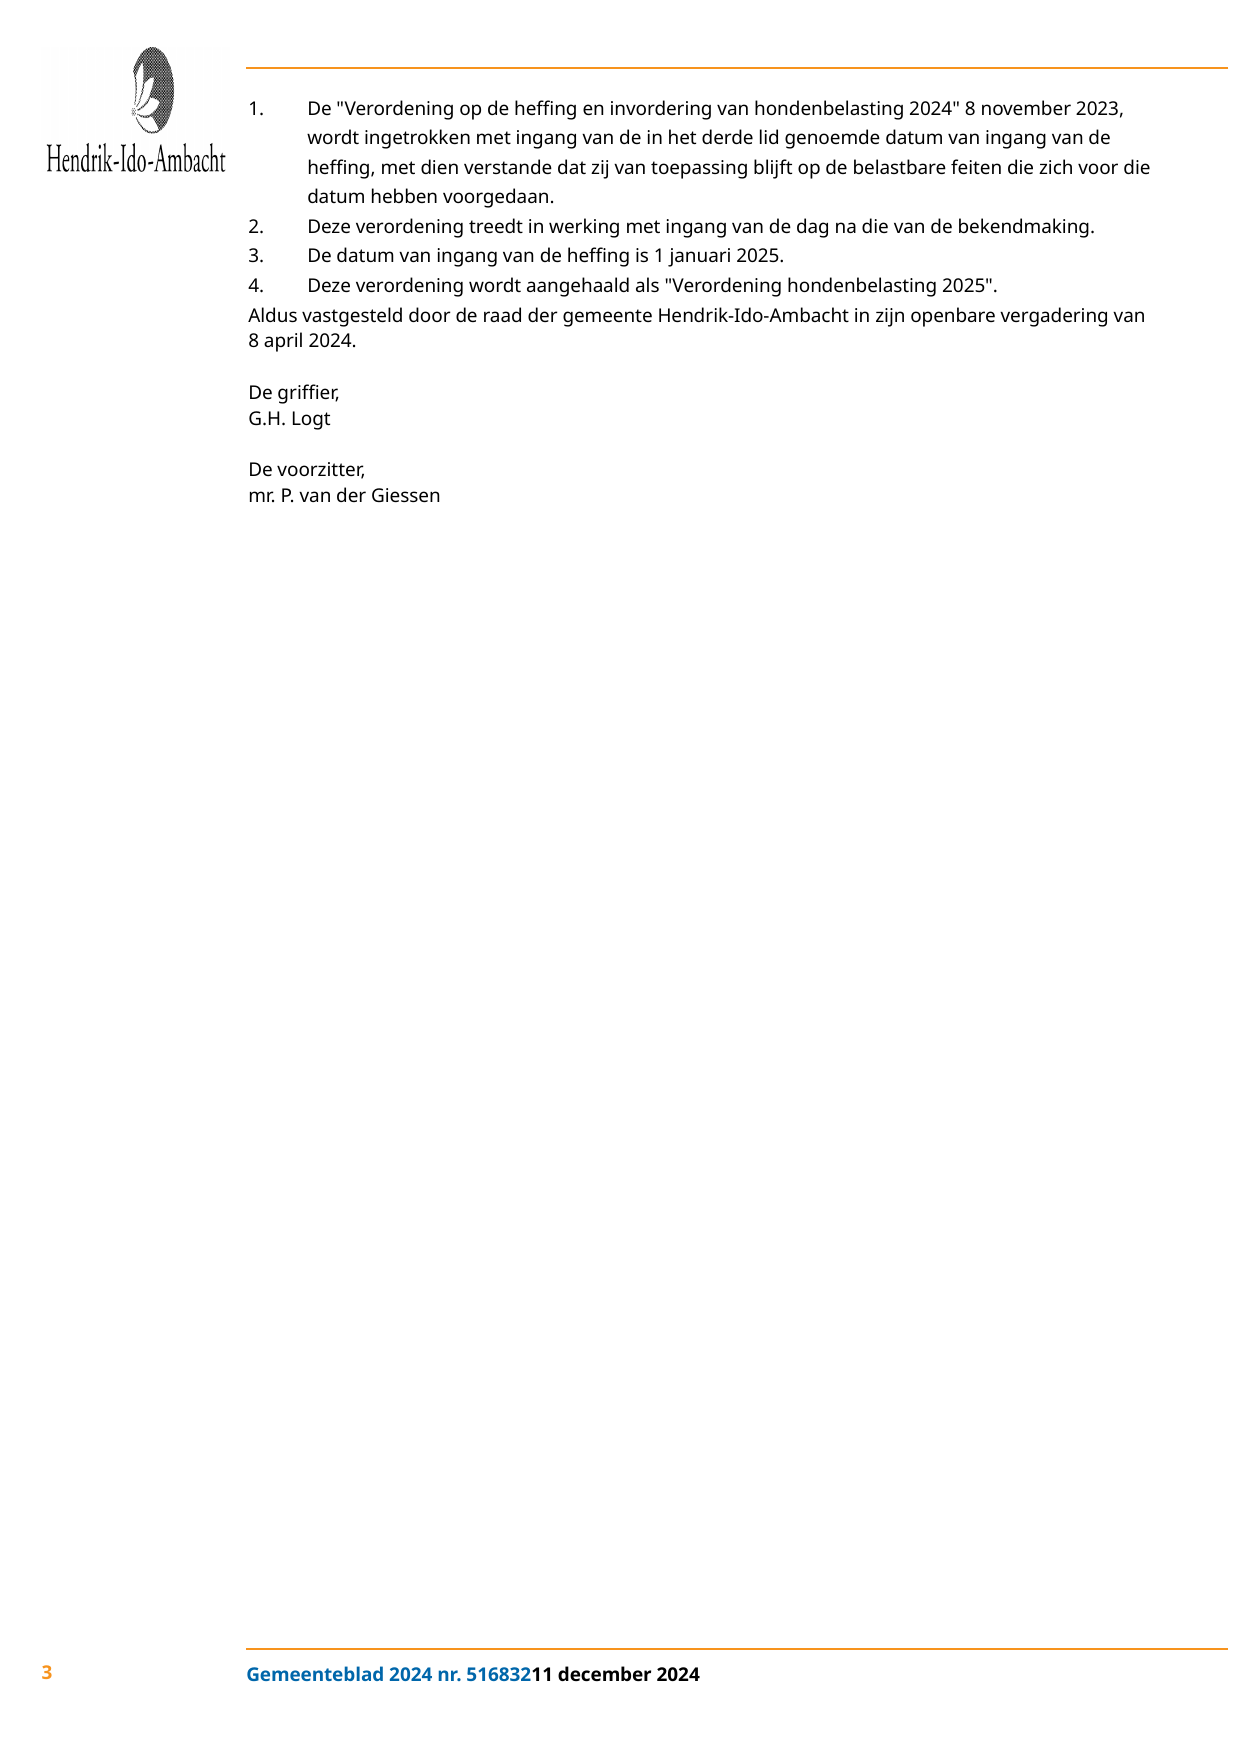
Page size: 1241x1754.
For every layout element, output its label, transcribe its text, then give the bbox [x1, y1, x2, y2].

picture [41, 47, 231, 172]
text De voorzitter, [248, 456, 1152, 482]
text De griffier, [248, 379, 1152, 405]
text Aldus vastgesteld door de raad der gemeente Hendrik-Ido-Ambacht in zijn openbare vergadering van 8 april 2024. [248, 302, 1152, 353]
list Deze verordening treedt in werking met ingang van de dag na die van de bekendmaking. [248, 213, 1152, 239]
text G.H. Logt [248, 405, 1152, 431]
list De "Verordening op de heffing en invordering van hondenbelasting 2024" 8 november 2023, wordt ingetrokken met ingang van de in het derde lid genoemde datum van ingang van de heffing, met dien verstande dat zij van toepassing blijft op de belastbare feiten die zich voor die datum hebben voorgedaan. [248, 95, 1152, 209]
list Deze verordening wordt aangehaald als "Verordening hondenbelasting 2025". [248, 272, 1152, 298]
text mr. P. van der Giessen [248, 482, 1152, 508]
list De datum van ingang van de heffing is 1 januari 2025. [248, 243, 1152, 268]
